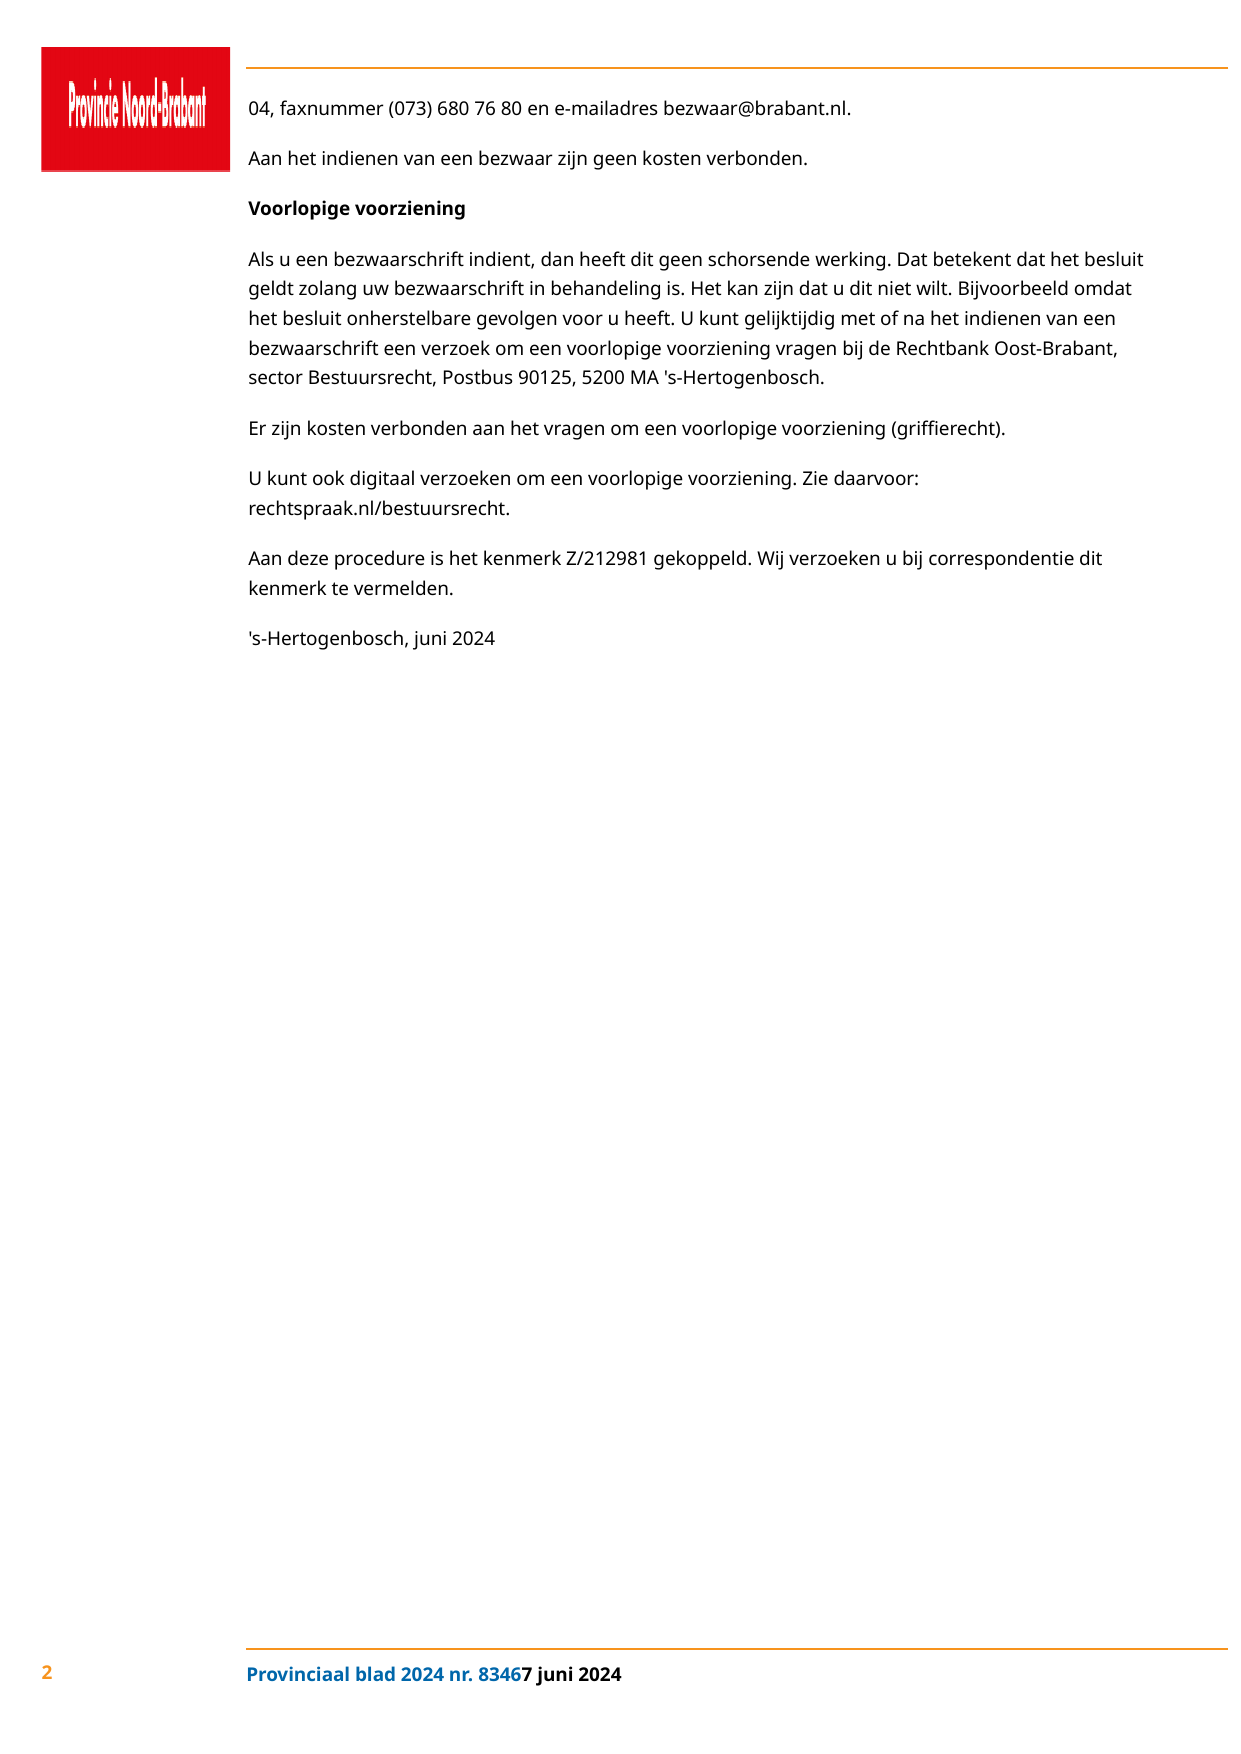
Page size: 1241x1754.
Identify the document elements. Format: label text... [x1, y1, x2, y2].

text Als u een bezwaarschrift indient, dan heeft dit geen schorsende werking. Dat betekent dat het besluit geldt zolang uw bezwaarschrift in behandeling is. Het kan zijn dat u dit niet wilt. Bijvoorbeeld omdat het besluit onherstelbare gevolgen voor u heeft. U kunt gelijktijdig met of na het indienen van een bezwaarschrift een verzoek om een voorlopige voorziening vragen bij de Rechtbank Oost-Brabant, sector Bestuursrecht, Postbus 90125, 5200 MA 's‑Hertogenbosch. [248, 246, 1152, 390]
text U kunt ook digitaal verzoeken om een voorlopige voorziening. Zie daarvoor: rechtspraak.nl/bestuursrecht. [248, 465, 1152, 521]
text 04, faxnummer (073) 680 76 80 en e-mailadres bezwaar@brabant.nl. [248, 95, 1152, 121]
picture [41, 47, 231, 172]
text Aan het indienen van een bezwaar zijn geen kosten verbonden. [248, 145, 1152, 171]
text Er zijn kosten verbonden aan het vragen om een voorlopige voorziening (griffierecht). [248, 415, 1152, 441]
text Aan deze procedure is het kenmerk Z/212981 gekoppeld. Wij verzoeken u bij correspondentie dit kenmerk te vermelden. [248, 545, 1152, 601]
text 's-Hertogenbosch, juni 2024 [248, 625, 1152, 651]
text Voorlopige voorziening [248, 196, 1152, 221]
